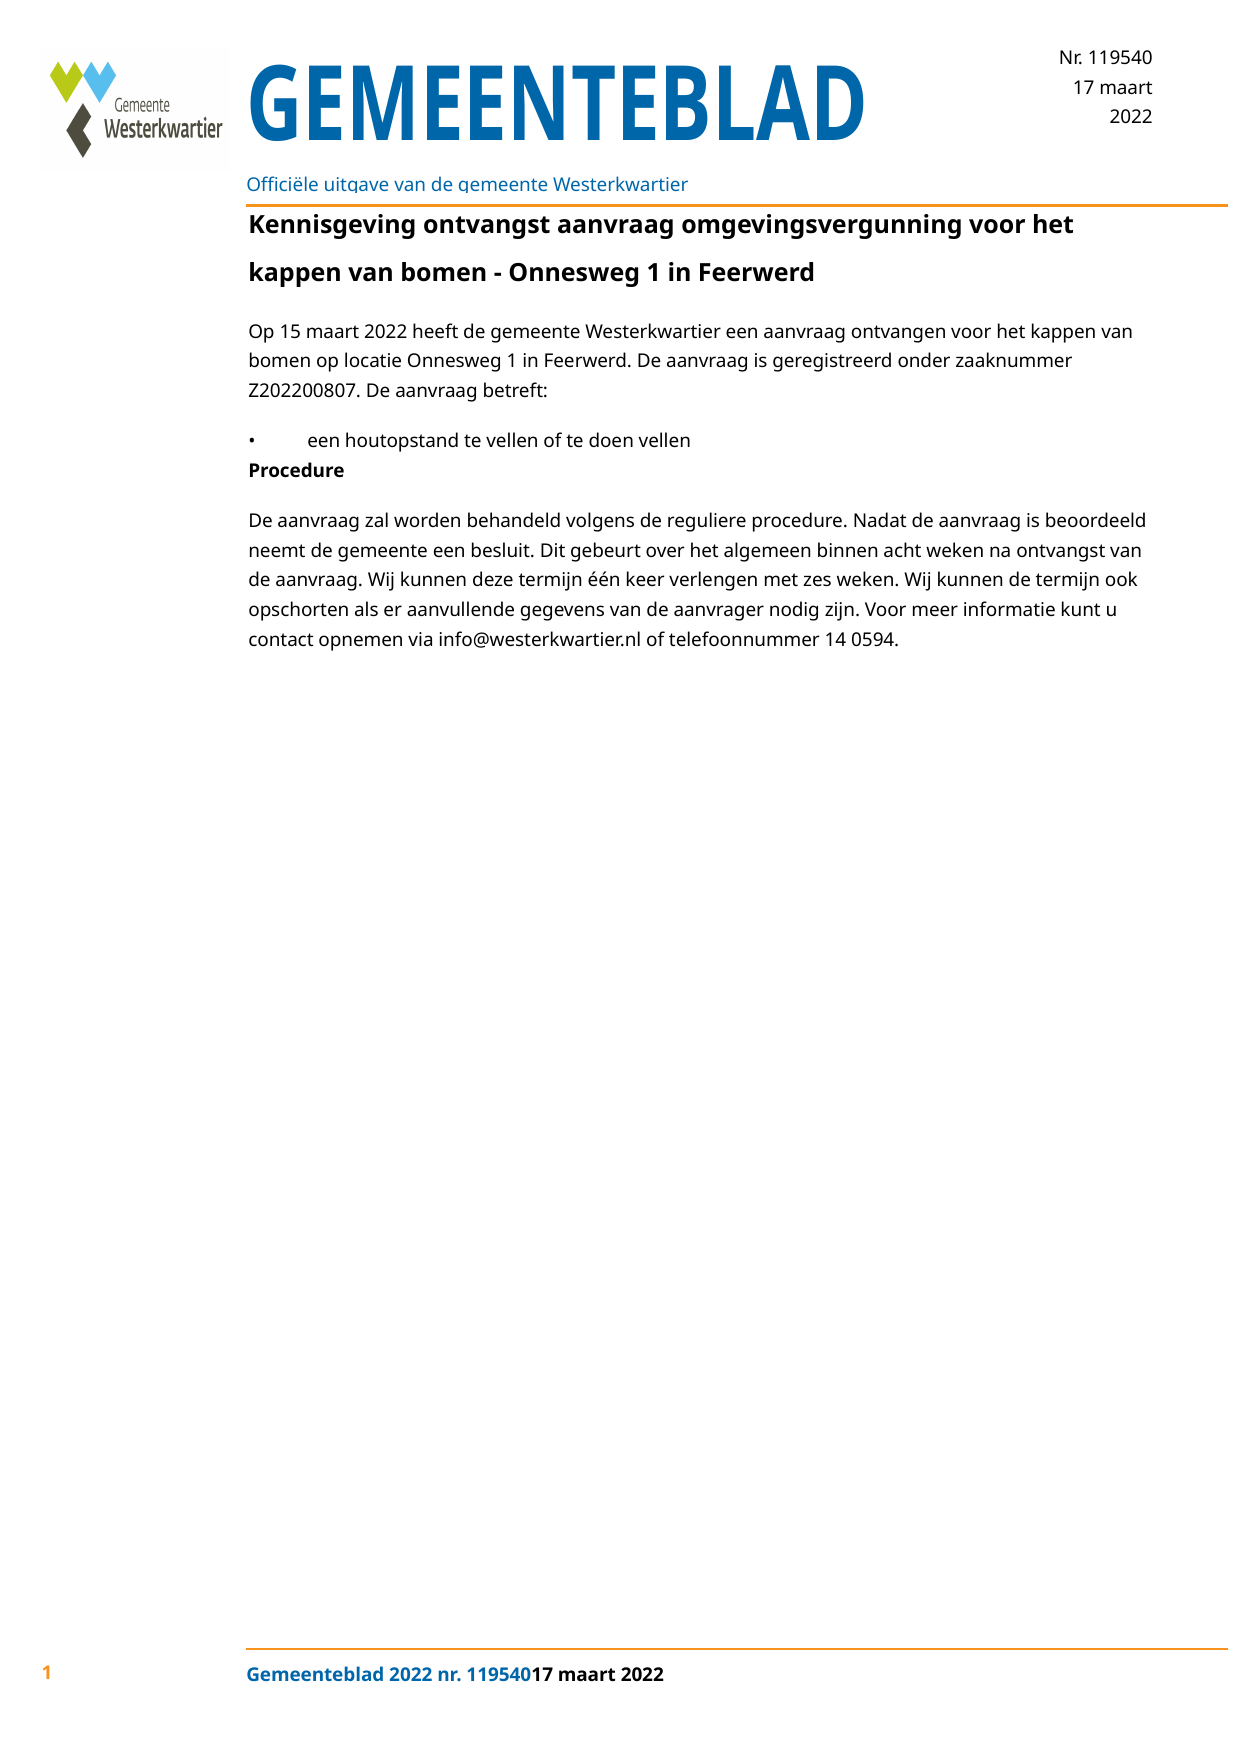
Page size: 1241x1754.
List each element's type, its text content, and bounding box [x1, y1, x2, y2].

text De aanvraag zal worden behandeld volgens de reguliere procedure. Nadat de aanvraag is beoordeeld neemt de gemeente een besluit. Dit gebeurt over het algemeen binnen acht weken na ontvangst van de aanvraag. Wij kunnen deze termijn één keer verlengen met zes weken. Wij kunnen de termijn ook opschorten als er aanvullende gegevens van de aanvrager nodig zijn. Voor meer informatie kunt u contact opnemen via info@westerkwartier.nl of telefoonnummer 14 0594. [248, 507, 1152, 652]
text Kennisgeving ontvangst aanvraag omgevingsvergunning voor het kappen van bomen - Onnesweg 1 in Feerwerd [248, 207, 1152, 288]
text Procedure [248, 457, 1152, 483]
picture [41, 47, 231, 172]
text Op 15 maart 2022 heeft de gemeente Westerkwartier een aanvraag ontvangen voor het kappen van bomen op locatie Onnesweg 1 in Feerwerd. De aanvraag is geregistreerd onder zaaknummer Z202200807. De aanvraag betreft: [248, 318, 1152, 403]
list een houtopstand te vellen of te doen vellen [248, 427, 1152, 453]
